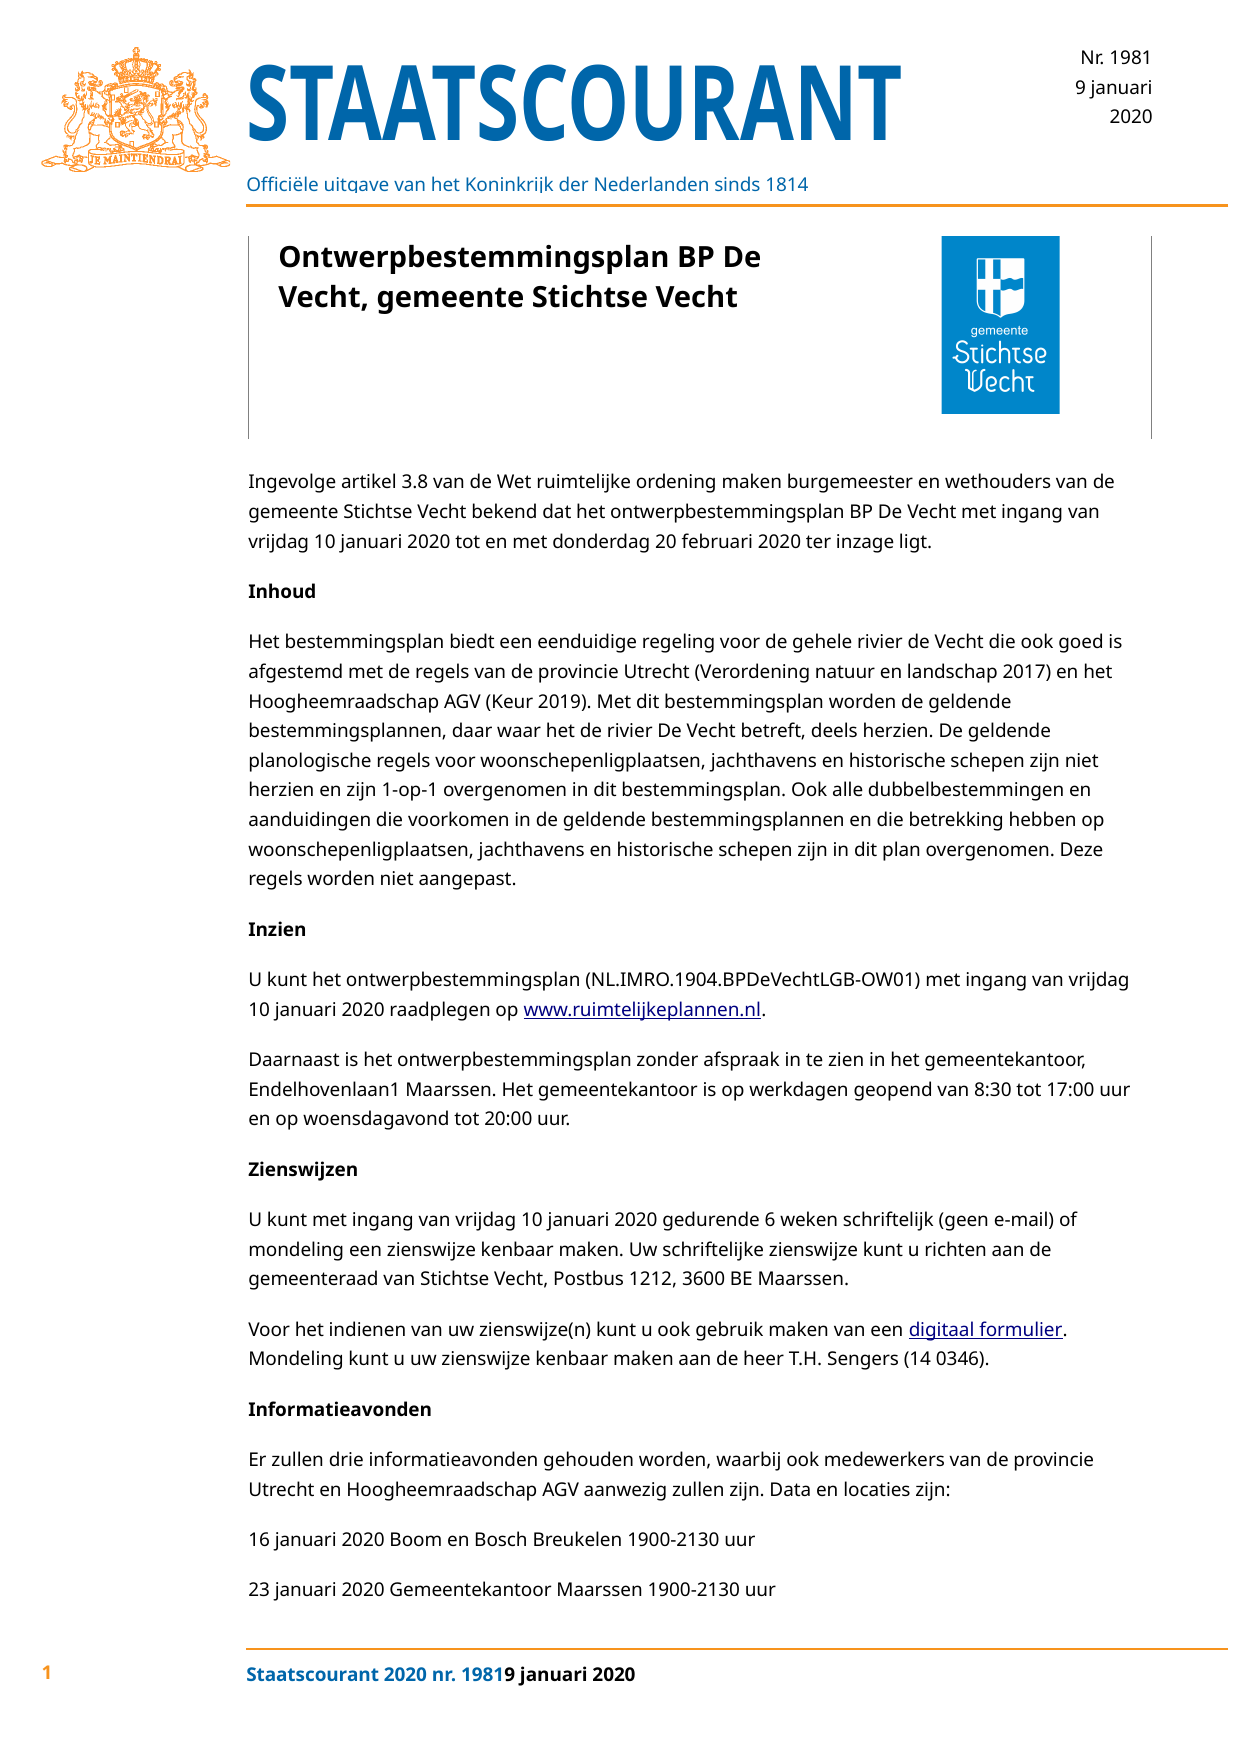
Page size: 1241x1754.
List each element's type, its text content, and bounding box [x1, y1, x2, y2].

text 23 januari 2020 Gemeentekantoor Maarssen 1900-2130 uur [248, 1577, 1152, 1602]
picture [977, 259, 1000, 313]
picture [971, 348, 977, 359]
picture [41, 47, 231, 172]
text Zienswijzen [248, 1156, 1152, 1181]
text Voor het indienen van uw zienswijze(n) kunt u ook gebruik maken van een digitaal formulier. Mondeling kunt u uw zienswijze kenbaar maken aan de heer T.H. Sengers (14 0346). [248, 1316, 1152, 1371]
table_header Ontwerpbestemmingsplan BP De Vecht, gemeente Stichtse Vecht [249, 236, 850, 439]
picture [1013, 370, 1020, 391]
picture [1013, 348, 1019, 359]
picture [1027, 377, 1032, 389]
text Het bestemmingsplan biedt een eenduidige regeling voor de gehele rivier de Vecht die ook goed is afgestemd met de regels van de provincie Utrecht (Verordening natuur en landschap 2017) en het Hoogheemraadschap AGV (Keur 2019). Met dit bestemmingsplan worden de geldende bestemmingsplannen, daar waar het de rivier De Vecht betreft, deels herzien. De geldende planologische regels voor woonschepenligplaatsen, jachthavens en historische schepen zijn niet herzien en zijn 1-op-1 overgenomen in dit bestemmingsplan. Ook alle dubbelbestemmingen en aanduidingen die voorkomen in de geldende bestemmingsplannen en die betrekking hebben op woonschepenligplaatsen, jachthavens en historische schepen zijn in dit plan overgenomen. Deze regels worden niet aangepast. [248, 629, 1152, 891]
text Inzien [248, 916, 1152, 941]
text U kunt het ontwerpbestemmingsplan (NL.IMRO.1904.BPDeVechtLGB-OW01) met ingang van vrijdag 10 januari 2020 raadplegen op www.ruimtelijkeplannen.nl. [248, 966, 1152, 1021]
text Informatieavonden [248, 1396, 1152, 1421]
picture [1001, 259, 1024, 279]
text Inhoud [248, 578, 1152, 604]
text Ingevolge artikel 3.8 van de Wet ruimtelijke ordening maken burgemeester en wethouders van de gemeente Stichtse Vecht bekend dat het ontwerpbestemmingsplan BP De Vecht met ingang van vrijdag 10 januari 2020 tot en met donderdag 20 februari 2020 ter inzage ligt. [248, 469, 1152, 553]
text Er zullen drie informatieavonden gehouden worden, waarbij ook medewerkers van de provincie Utrecht en Hoogheemraadschap AGV aanwezig zullen zijn. Data en locaties zijn: [248, 1446, 1152, 1501]
text U kunt met ingang van vrijdag 10 januari 2020 gedurende 6 weken schriftelijk (geen e-mail) of mondeling een zienswijze kenbaar maken. Uw schriftelijke zienswijze kunt u richten aan de gemeenteraad van Stichtse Vecht, Postbus 1212, 3600 BE Maarssen. [248, 1206, 1152, 1291]
table_header [850, 236, 941, 413]
picture [1000, 289, 1024, 317]
text 16 januari 2020 Boom en Bosch Breukelen 1900-2130 uur [248, 1526, 1152, 1552]
table_header [1060, 236, 1151, 413]
table_header [850, 414, 1151, 439]
text Daarnaast is het ontwerpbestemmingsplan zonder afspraak in te zien in het gemeentekantoor, Endelhovenlaan1 Maarssen. Het gemeentekantoor is op werkdagen geopend van 8:30 tot 17:00 uur en op woensdagavond tot 20:00 uur. [248, 1046, 1152, 1131]
